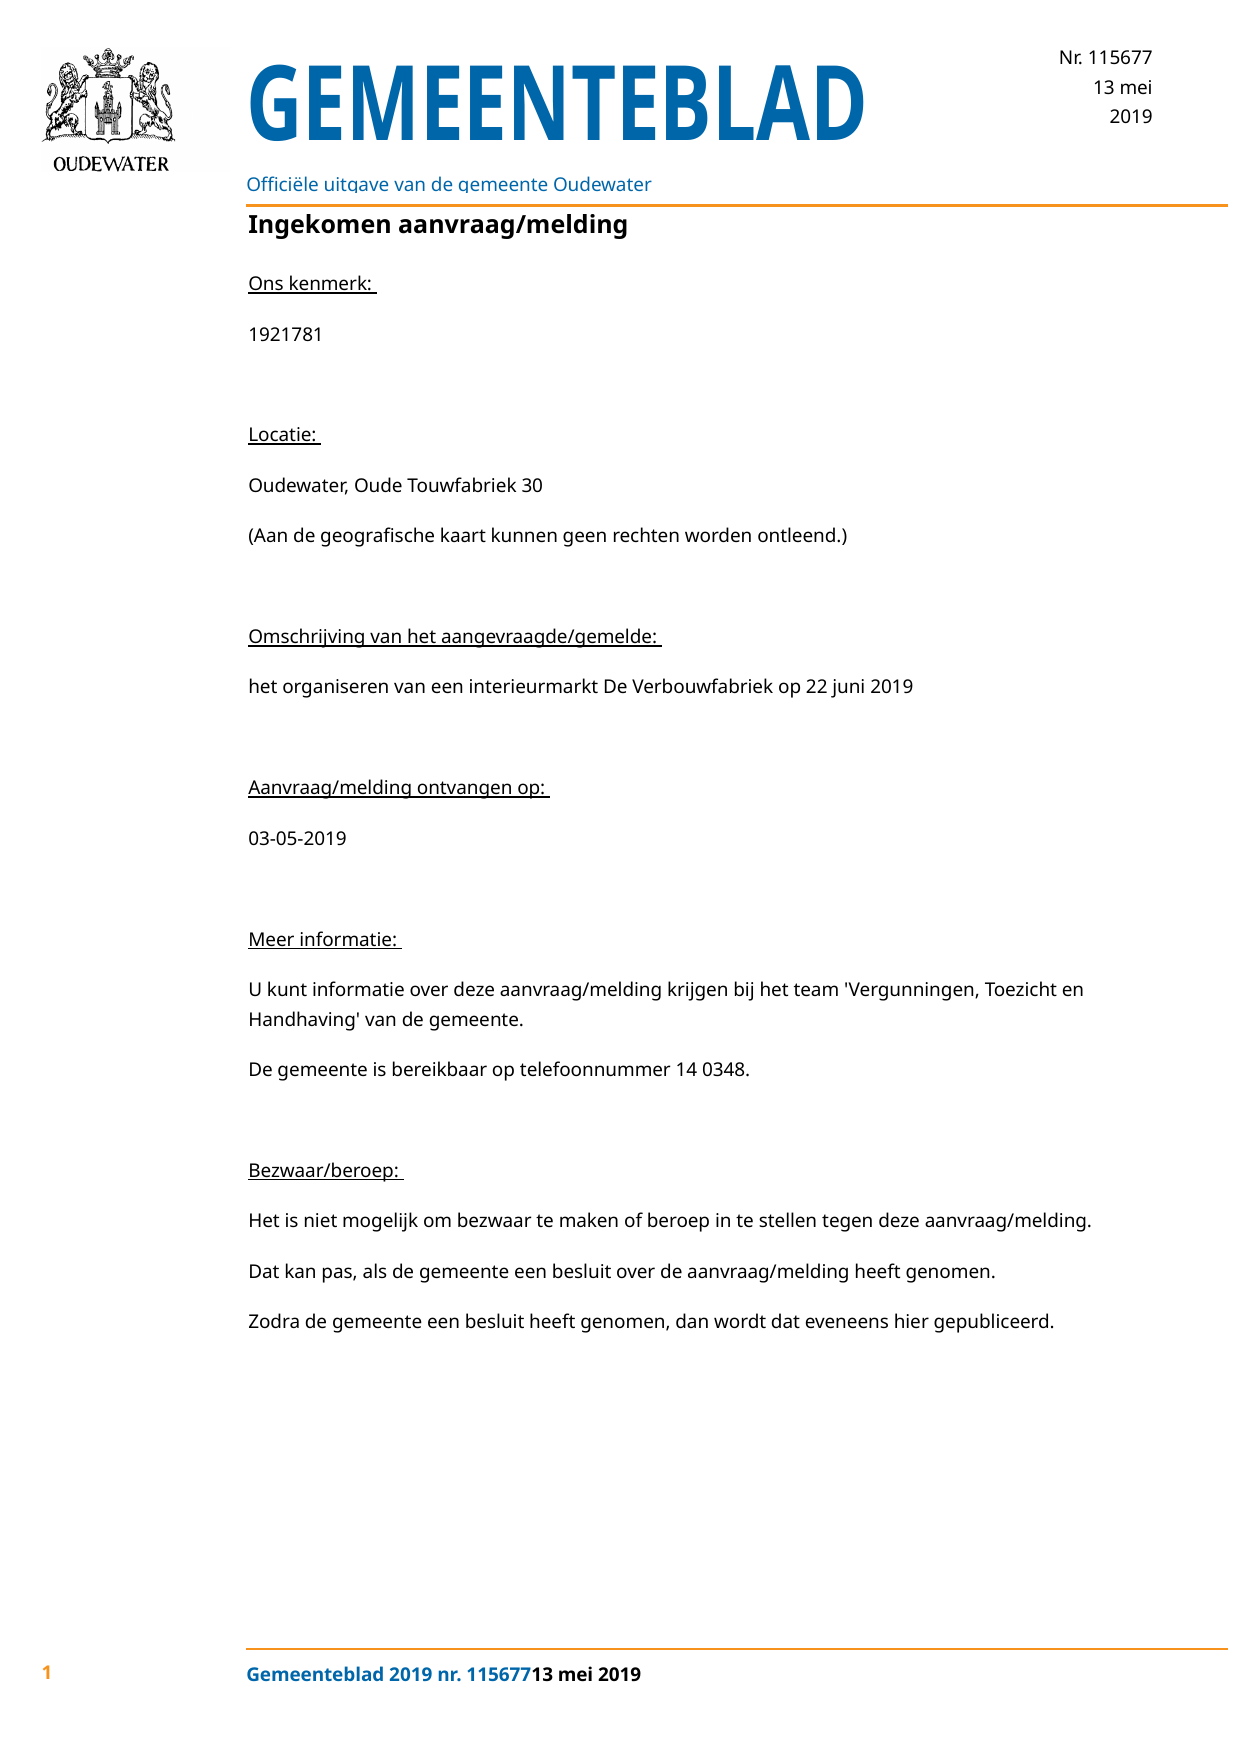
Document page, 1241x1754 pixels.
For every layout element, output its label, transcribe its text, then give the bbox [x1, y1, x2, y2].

text Ingekomen aanvraag/melding [248, 207, 1152, 241]
text Aanvraag/melding ontvangen op: [248, 774, 1152, 800]
text Bezwaar/beroep: [248, 1157, 1152, 1183]
text Het is niet mogelijk om bezwaar te maken of beroep in te stellen tegen deze aanvraag/melding. [248, 1207, 1152, 1233]
text (Aan de geografische kaart kunnen geen rechten worden ontleend.) [248, 522, 1152, 548]
text 03-05-2019 [248, 825, 1152, 851]
text Zodra de gemeente een besluit heeft genomen, dan wordt dat eveneens hier gepubliceerd. [248, 1308, 1152, 1334]
text 1921781 [248, 321, 1152, 346]
text Locatie: [248, 422, 1152, 447]
text Oudewater, Oude Touwfabriek 30 [248, 472, 1152, 498]
text Dat kan pas, als de gemeente een besluit over de aanvraag/melding heeft genomen. [248, 1258, 1152, 1283]
text U kunt informatie over deze aanvraag/melding krijgen bij het team 'Vergunningen, Toezicht en Handhaving' van de gemeente. [248, 976, 1152, 1031]
text Meer informatie: [248, 926, 1152, 951]
text Omschrijving van het aangevraagde/gemelde: [248, 623, 1152, 649]
text Ons kenmerk: [248, 270, 1152, 296]
text het organiseren van een interieurmarkt De Verbouwfabriek op 22 juni 2019 [248, 674, 1152, 699]
picture [41, 47, 231, 172]
text De gemeente is bereikbaar op telefoonnummer 14 0348. [248, 1056, 1152, 1082]
